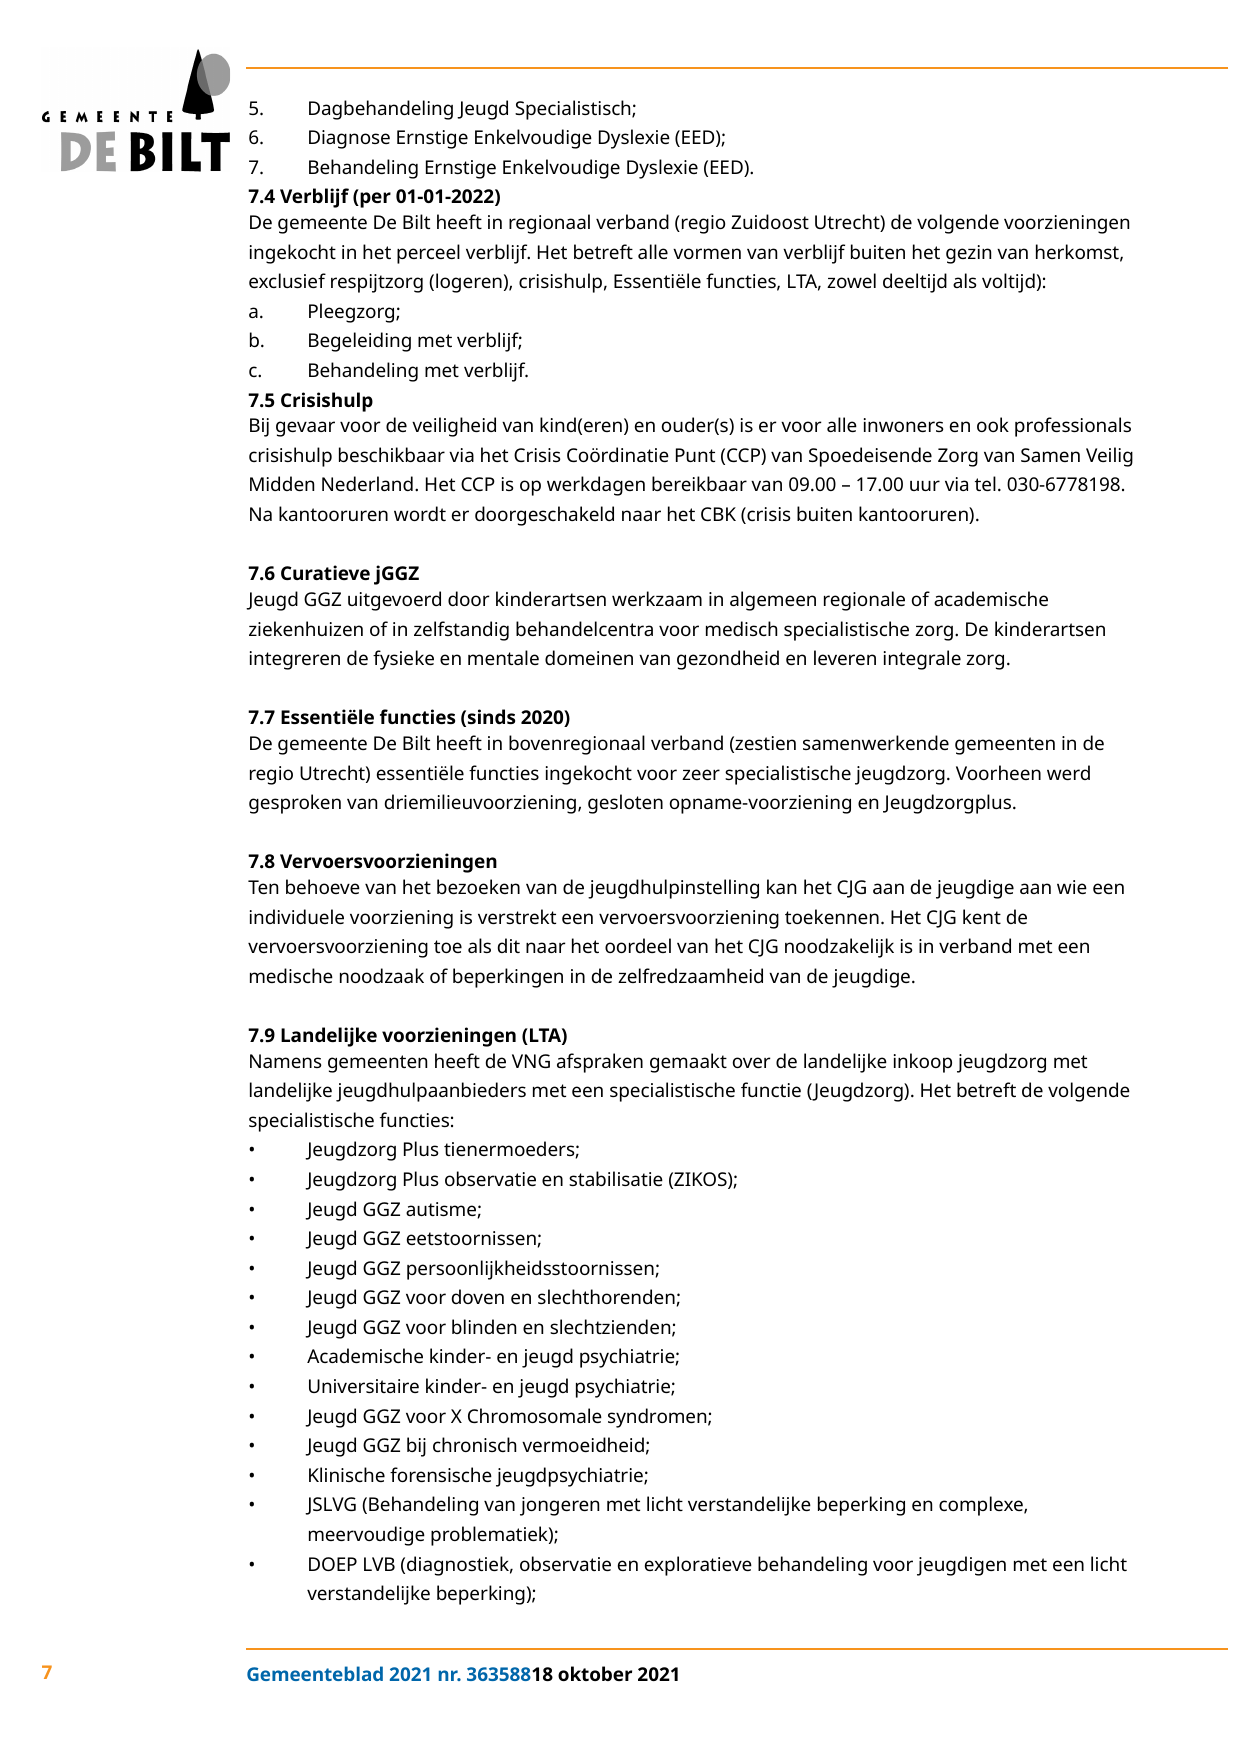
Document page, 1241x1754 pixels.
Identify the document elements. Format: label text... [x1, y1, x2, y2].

list Begeleiding met verblijf; [248, 328, 1152, 353]
text 7.4 Verblijf (per 01-01-2022) [248, 183, 1152, 209]
text De gemeente De Bilt heeft in regionaal verband (regio Zuidoost Utrecht) de volgende voorzieningen ingekocht in het perceel verblijf. Het betreft alle vormen van verblijf buiten het gezin van herkomst, exclusief respijtzorg (logeren), crisishulp, Essentiële functies, LTA, zowel deeltijd als voltijd): [248, 209, 1152, 294]
list Jeugd GGZ persoonlijkheidsstoornissen; [248, 1255, 1152, 1281]
list DOEP LVB (diagnostiek, observatie en exploratieve behandeling voor jeugdigen met een licht verstandelijke beperking); [248, 1551, 1152, 1606]
list Pleegzorg; [248, 298, 1152, 324]
list Jeugd GGZ voor X Chromosomale syndromen; [248, 1403, 1152, 1429]
list Behandeling Ernstige Enkelvoudige Dyslexie (EED). [248, 154, 1152, 180]
list Academische kinder- en jeugd psychiatrie; [248, 1344, 1152, 1369]
text 7.6 Curatieve jGGZ [248, 560, 1152, 586]
list Jeugd GGZ eetstoornissen; [248, 1225, 1152, 1251]
list Jeugdzorg Plus observatie en stabilisatie (ZIKOS); [248, 1166, 1152, 1192]
list Jeugd GGZ bij chronisch vermoeidheid; [248, 1432, 1152, 1458]
text 7.8 Vervoersvoorzieningen [248, 848, 1152, 874]
text 7.9 Landelijke voorzieningen (LTA) [248, 1022, 1152, 1048]
text Bij gevaar voor de veiligheid van kind(eren) en ouder(s) is er voor alle inwoners en ook professionals crisishulp beschikbaar via het Crisis Coördinatie Punt (CCP) van Spoedeisende Zorg van Samen Veilig Midden Nederland. Het CCP is op werkdagen bereikbaar van 09.00 – 17.00 uur via tel. 030-6778198. [248, 412, 1152, 497]
text Ten behoeve van het bezoeken van de jeugdhulpinstelling kan het CJG aan de jeugdige aan wie een individuele voorziening is verstrekt een vervoersvoorziening toekennen. Het CJG kent de vervoersvoorziening toe als dit naar het oordeel van het CJG noodzakelijk is in verband met een medische noodzaak of beperkingen in de zelfredzaamheid van de jeugdige. [248, 874, 1152, 989]
text 7.7 Essentiële functies (sinds 2020) [248, 704, 1152, 730]
list Dagbehandeling Jeugd Specialistisch; [248, 95, 1152, 121]
list Jeugdzorg Plus tienermoeders; [248, 1137, 1152, 1162]
text Na kantooruren wordt er doorgeschakeld naar het CBK (crisis buiten kantooruren). [248, 501, 1152, 527]
text Namens gemeenten heeft de VNG afspraken gemaakt over de landelijke inkoop jeugdzorg met landelijke jeugdhulpaanbieders met een specialistische functie (Jeugdzorg). Het betreft de volgende specialistische functies: [248, 1048, 1152, 1133]
list Behandeling met verblijf. [248, 357, 1152, 383]
list Diagnose Ernstige Enkelvoudige Dyslexie (EED); [248, 124, 1152, 150]
text 7.5 Crisishulp [248, 387, 1152, 412]
list Jeugd GGZ voor doven en slechthorenden; [248, 1284, 1152, 1310]
text Jeugd GGZ uitgevoerd door kinderartsen werkzaam in algemeen regionale of academische ziekenhuizen of in zelfstandig behandelcentra voor medisch specialistische zorg. De kinderartsen integreren de fysieke en mentale domeinen van gezondheid en leveren integrale zorg. [248, 586, 1152, 671]
list Jeugd GGZ voor blinden en slechtzienden; [248, 1314, 1152, 1340]
list Klinische forensische jeugdpsychiatrie; [248, 1462, 1152, 1488]
list Jeugd GGZ autisme; [248, 1196, 1152, 1222]
list JSLVG (Behandeling van jongeren met licht verstandelijke beperking en complexe, meervoudige problematiek); [248, 1492, 1152, 1547]
list Universitaire kinder- en jeugd psychiatrie; [248, 1373, 1152, 1399]
text De gemeente De Bilt heeft in bovenregionaal verband (zestien samenwerkende gemeenten in de regio Utrecht) essentiële functies ingekocht voor zeer specialistische jeugdzorg. Voorheen werd gesproken van driemilieuvoorziening, gesloten opname-voorziening en Jeugdzorgplus. [248, 730, 1152, 815]
picture [41, 47, 231, 172]
